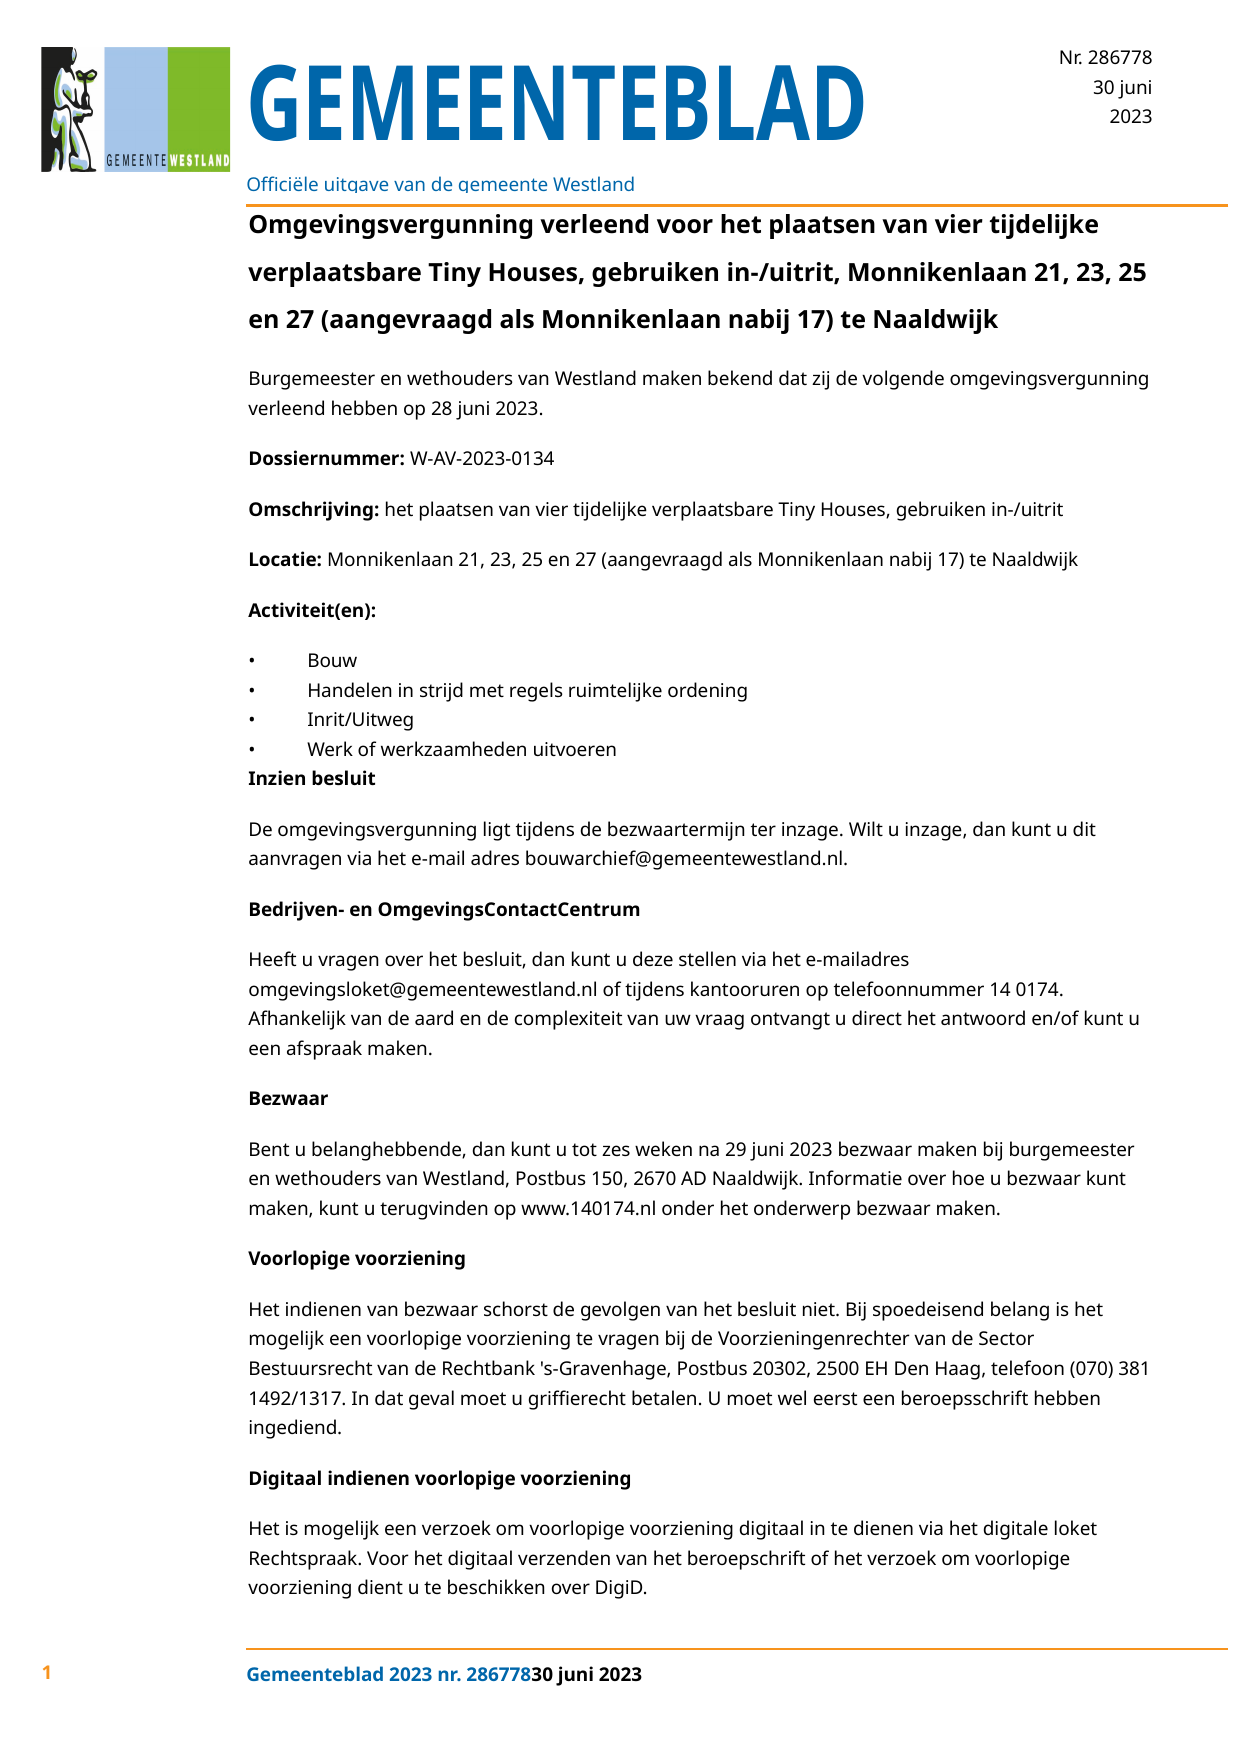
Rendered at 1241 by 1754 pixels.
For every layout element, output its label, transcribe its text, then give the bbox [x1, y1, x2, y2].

text Voorlopige voorziening [248, 1246, 1152, 1271]
text Heeft u vragen over het besluit, dan kunt u deze stellen via het e-mailadres omgevingsloket@gemeentewestland.nl of tijdens kantooruren op telefoonnummer 14 0174. Afhankelijk van de aard en de complexiteit van uw vraag ontvangt u direct het antwoord en/of kunt u een afspraak maken. [248, 946, 1152, 1061]
text Het indienen van bezwaar schorst de gevolgen van het besluit niet. Bij spoedeisend belang is het mogelijk een voorlopige voorziening te vragen bij de Voorzieningenrechter van de Sector Bestuursrecht van de Rechtbank 's-Gravenhage, Postbus 20302, 2500 EH Den Haag, telefoon (070) 381 1492/1317. In dat geval moet u griffierecht betalen. U moet wel eerst een beroepsschrift hebben ingediend. [248, 1296, 1152, 1440]
text Locatie: Monnikenlaan 21, 23, 25 en 27 (aangevraagd als Monnikenlaan nabij 17) te Naaldwijk [248, 546, 1152, 572]
text De omgevingsvergunning ligt tijdens de bezwaartermijn ter inzage. Wilt u inzage, dan kunt u dit aanvragen via het e-mail adres bouwarchief@gemeentewestland.nl. [248, 816, 1152, 871]
text Omgevingsvergunning verleend voor het plaatsen van vier tijdelijke verplaatsbare Tiny Houses, gebruiken in-/uitrit, Monnikenlaan 21, 23, 25 en 27 (aangevraagd als Monnikenlaan nabij 17) te Naaldwijk [248, 207, 1152, 336]
text Digitaal indienen voorlopige voorziening [248, 1465, 1152, 1490]
list Werk of werkzaamheden uitvoeren [248, 736, 1152, 762]
text Dossiernummer: W-AV-2023-0134 [248, 446, 1152, 471]
text Burgemeester en wethouders van Westland maken bekend dat zij de volgende omgevingsvergunning verleend hebben op 28 juni 2023. [248, 366, 1152, 421]
text Bent u belanghebbende, dan kunt u tot zes weken na 29 juni 2023 bezwaar maken bij burgemeester en wethouders van Westland, Postbus 150, 2670 AD Naaldwijk. Informatie over hoe u bezwaar kunt maken, kunt u terugvinden op www.140174.nl onder het onderwerp bezwaar maken. [248, 1136, 1152, 1221]
picture [41, 47, 231, 172]
list Bouw [248, 647, 1152, 673]
text Bezwaar [248, 1086, 1152, 1111]
list Handelen in strijd met regels ruimtelijke ordening [248, 677, 1152, 702]
text Het is mogelijk een verzoek om voorlopige voorziening digitaal in te dienen via het digitale loket Rechtspraak. Voor het digitaal verzenden van het beroepschrift of het verzoek om voorlopige voorziening dient u te beschikken over DigiD. [248, 1515, 1152, 1600]
list Inrit/Uitweg [248, 706, 1152, 732]
text Activiteit(en): [248, 597, 1152, 622]
text Bedrijven- en OmgevingsContactCentrum [248, 896, 1152, 922]
text Inzien besluit [248, 766, 1152, 791]
text Omschrijving: het plaatsen van vier tijdelijke verplaatsbare Tiny Houses, gebruiken in-/uitrit [248, 496, 1152, 522]
